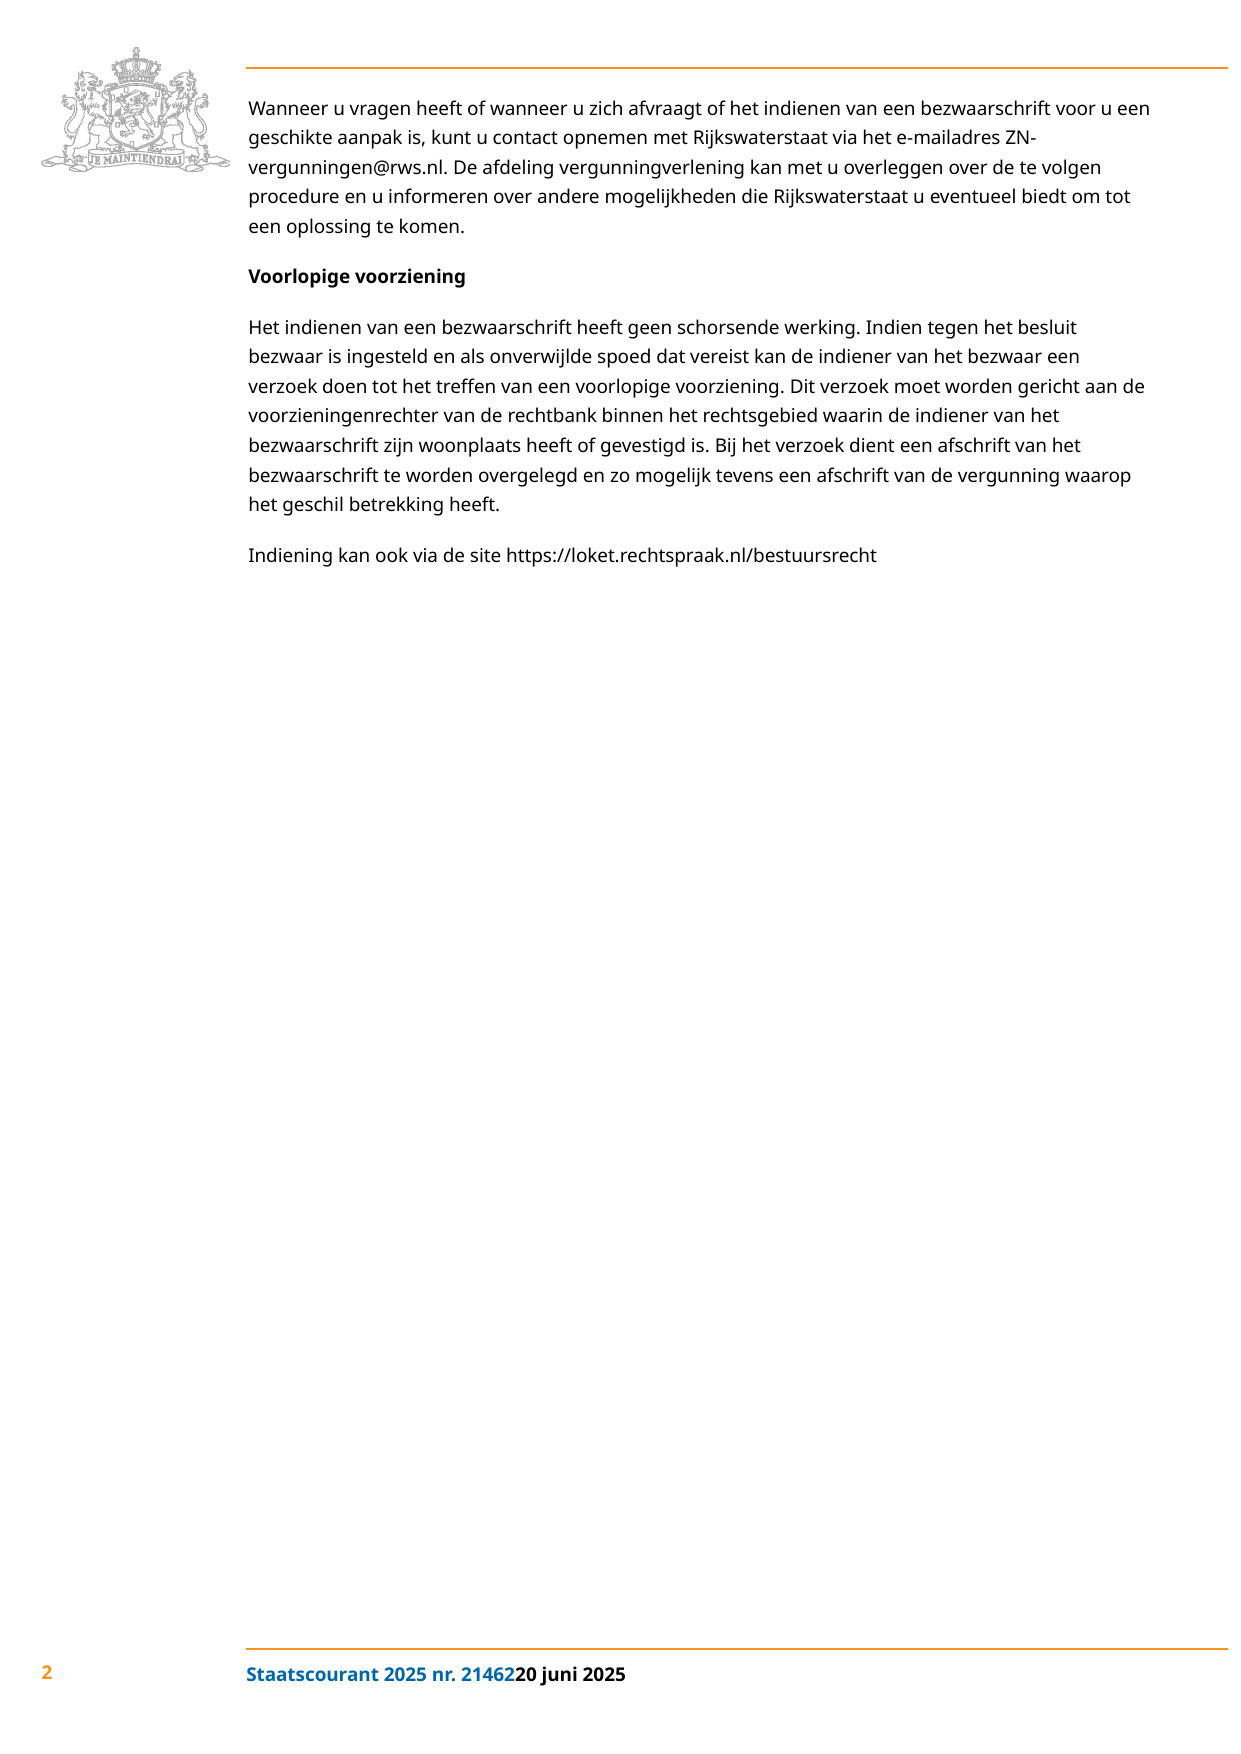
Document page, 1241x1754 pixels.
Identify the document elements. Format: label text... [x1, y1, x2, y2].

picture [41, 47, 231, 172]
text Indiening kan ook via de site https://loket.rechtspraak.nl/bestuursrecht [248, 542, 1152, 568]
text Voorlopige voorziening [248, 263, 1152, 289]
text Wanneer u vragen heeft of wanneer u zich afvraagt of het indienen van een bezwaarschrift voor u een geschikte aanpak is, kunt u contact opnemen met Rijkswaterstaat via het e-mailadres ZN-vergunningen@rws.nl. De afdeling vergunningverlening kan met u overleggen over de te volgen procedure en u informeren over andere mogelijkheden die Rijkswaterstaat u eventueel biedt om tot een oplossing te komen. [248, 95, 1152, 239]
text Het indienen van een bezwaarschrift heeft geen schorsende werking. Indien tegen het besluit bezwaar is ingesteld en als onverwijlde spoed dat vereist kan de indiener van het bezwaar een verzoek doen tot het treffen van een voorlopige voorziening. Dit verzoek moet worden gericht aan de voorzieningenrechter van de rechtbank binnen het rechtsgebied waarin de indiener van het bezwaarschrift zijn woonplaats heeft of gevestigd is. Bij het verzoek dient een afschrift van het bezwaarschrift te worden overgelegd en zo mogelijk tevens een afschrift van de vergunning waarop het geschil betrekking heeft. [248, 314, 1152, 517]
